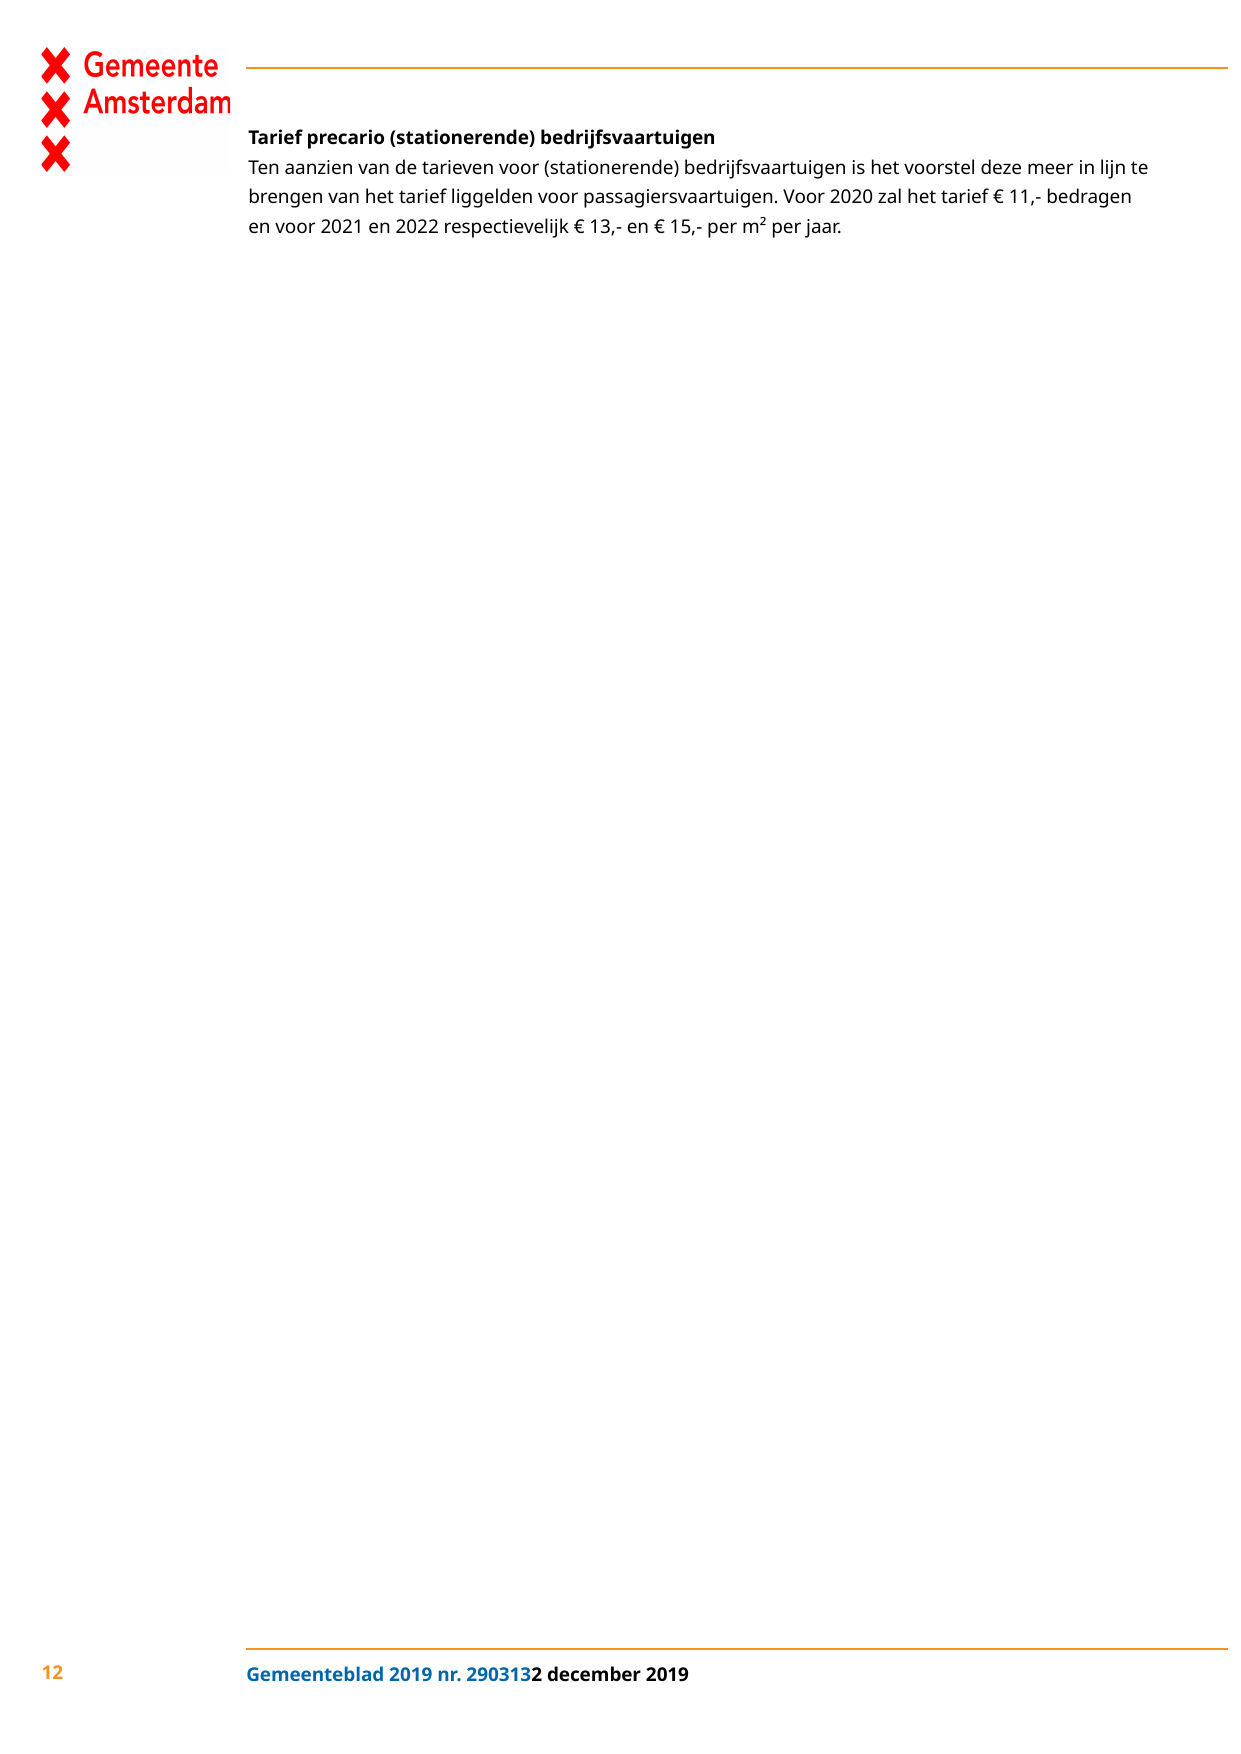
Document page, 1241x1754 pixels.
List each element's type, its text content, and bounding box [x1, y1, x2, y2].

text Ten aanzien van de tarieven voor (stationerende) bedrijfsvaartuigen is het voorstel deze meer in lijn te brengen van het tarief liggelden voor passagiersvaartuigen. Voor 2020 zal het tarief € 11,- bedragen en voor 2021 en 2022 respectievelijk € 13,- en € 15,- per m² per jaar. [248, 154, 1152, 239]
text Tarief precario (stationerende) bedrijfsvaartuigen [248, 124, 1152, 150]
picture [41, 47, 231, 172]
